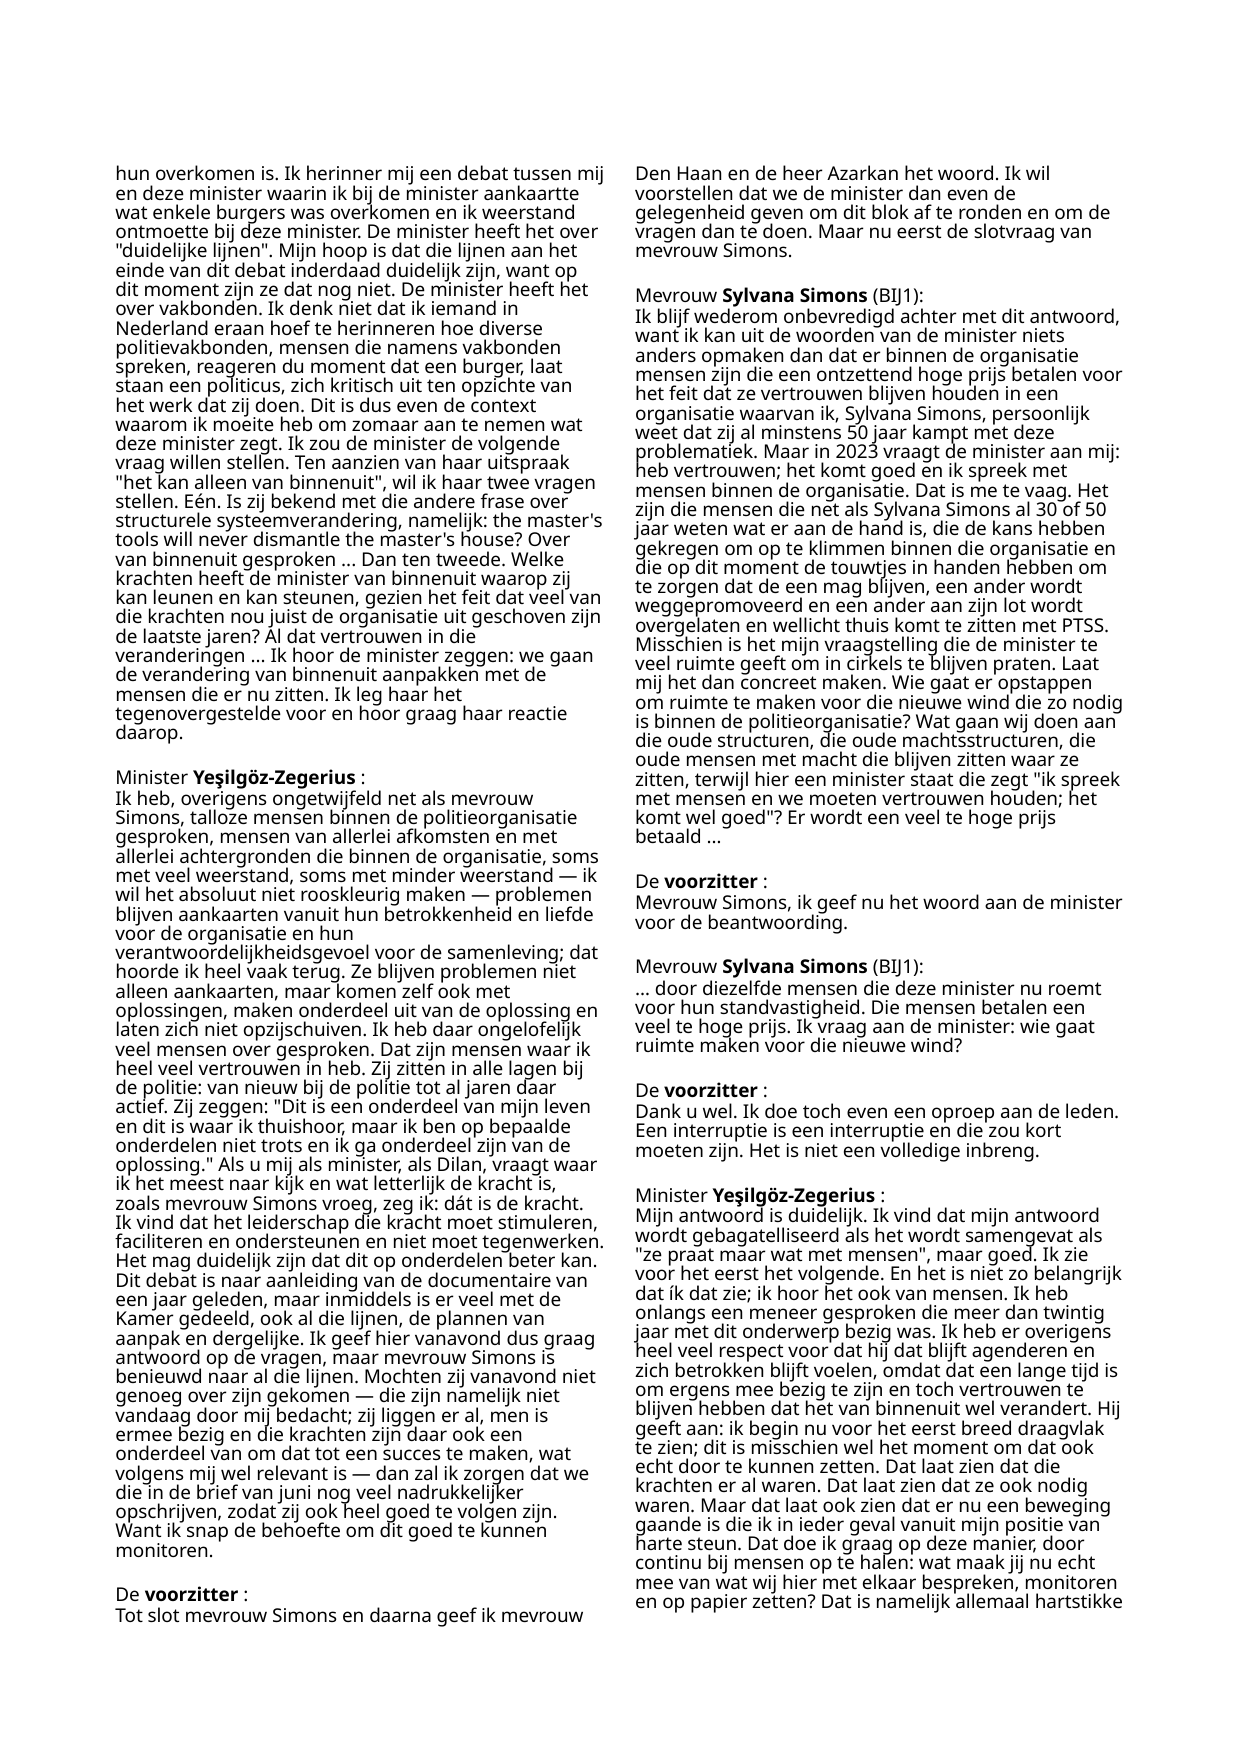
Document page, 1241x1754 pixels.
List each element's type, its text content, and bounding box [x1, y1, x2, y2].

text De voorzitter : [115, 1582, 605, 1607]
text … door diezelfde mensen die deze minister nu roemt voor hun standvastigheid. Die mensen betalen een veel te hoge prijs. Ik vraag aan de minister: wie gaat ruimte maken voor die nieuwe wind? [635, 979, 1125, 1057]
text Ik blijf wederom onbevredigd achter met dit antwoord, want ik kan uit de woorden van de minister niets anders opmaken dan dat er binnen de organisatie mensen zijn die een ontzettend hoge prijs betalen voor het feit dat ze vertrouwen blijven houden in een organisatie waarvan ik, Sylvana Simons, persoonlijk weet dat zij al minstens 50 jaar kampt met deze problematiek. Maar in 2023 vraagt de minister aan mij: heb vertrouwen; het komt goed en ik spreek met mensen binnen de organisatie. Dat is me te vaag. Het zijn die mensen die net als Sylvana Simons al 30 of 50 jaar weten wat er aan de hand is, die de kans hebben gekregen om op te klimmen binnen die organisatie en die op dit moment de touwtjes in handen hebben om te zorgen dat de een mag blijven, een ander wordt weggepromoveerd en een ander aan zijn lot wordt overgelaten en wellicht thuis komt te zitten met PTSS. Misschien is het mijn vraagstelling die de minister te veel ruimte geeft om in cirkels te blijven praten. Laat mij het dan concreet maken. Wie gaat er opstappen om ruimte te maken voor die nieuwe wind die zo nodig is binnen de politieorganisatie? Wat gaan wij doen aan die oude structuren, die oude machtsstructuren, die oude mensen met macht die blijven zitten waar ze zitten, terwijl hier een minister staat die zegt "ik spreek met mensen en we moeten vertrouwen houden; het komt wel goed"? Er wordt een veel te hoge prijs betaald … [635, 308, 1125, 848]
text Den Haan en de heer Azarkan het woord. Ik wil voorstellen dat we de minister dan even de gelegenheid geven om dit blok af te ronden en om de vragen dan te doen. Maar nu eerst de slotvraag van mevrouw Simons. [635, 165, 1125, 262]
text Minister Yeşilgöz-Zegerius : [115, 764, 605, 790]
text Mevrouw Sylvana Simons (BIJ1): [635, 954, 1125, 979]
text De voorzitter : [635, 1077, 1125, 1103]
text Mevrouw Simons, ik geef nu het woord aan de minister voor de beantwoording. [635, 894, 1125, 933]
text Mijn antwoord is duidelijk. Ik vind dat mijn antwoord wordt gebagatelliseerd als het wordt samengevat als "ze praat maar wat met mensen", maar goed. Ik zie voor het eerst het volgende. En het is niet zo belangrijk dat ík dat zie; ik hoor het ook van mensen. Ik heb onlangs een meneer gesproken die meer dan twintig jaar met dit onderwerp bezig was. Ik heb er overigens heel veel respect voor dat hij dat blijft agenderen en zich betrokken blijft voelen, omdat dat een lange tijd is om ergens mee bezig te zijn en toch vertrouwen te blijven hebben dat het van binnenuit wel verandert. Hij geeft aan: ik begin nu voor het eerst breed draagvlak te zien; dit is misschien wel het moment om dat ook echt door te kunnen zetten. Dat laat zien dat die krachten er al waren. Dat laat zien dat ze ook nodig waren. Maar dat laat ook zien dat er nu een beweging gaande is die ik in ieder geval vanuit mijn positie van harte steun. Dat doe ik graag op deze manier, door continu bij mensen op te halen: wat maak jij nu echt mee van wat wij hier met elkaar bespreken, monitoren en op papier zetten? Dat is namelijk allemaal hartstikke [635, 1207, 1125, 1612]
text Mevrouw Sylvana Simons (BIJ1): [635, 282, 1125, 308]
text De voorzitter : [635, 869, 1125, 894]
text Ik heb, overigens ongetwijfeld net als mevrouw Simons, talloze mensen binnen de politieorganisatie gesproken, mensen van allerlei afkomsten en met allerlei achtergronden die binnen de organisatie, soms met veel weerstand, soms met minder weerstand — ik wil het absoluut niet rooskleurig maken — problemen blijven aankaarten vanuit hun betrokkenheid en liefde voor de organisatie en hun verantwoordelijkheidsgevoel voor de samenleving; dat hoorde ik heel vaak terug. Ze blijven problemen niet alleen aankaarten, maar komen zelf ook met oplossingen, maken onderdeel uit van de oplossing en laten zich niet opzijschuiven. Ik heb daar ongelofelijk veel mensen over gesproken. Dat zijn mensen waar ik heel veel vertrouwen in heb. Zij zitten in alle lagen bij de politie: van nieuw bij de politie tot al jaren daar actief. Zij zeggen: "Dit is een onderdeel van mijn leven en dit is waar ik thuishoor, maar ik ben op bepaalde onderdelen niet trots en ik ga onderdeel zijn van de oplossing." Als u mij als minister, als Dilan, vraagt waar ik het meest naar kijk en wat letterlijk de kracht is, zoals mevrouw Simons vroeg, zeg ik: dát is de kracht. Ik vind dat het leiderschap die kracht moet stimuleren, faciliteren en ondersteunen en niet moet tegenwerken. Het mag duidelijk zijn dat dit op onderdelen beter kan. Dit debat is naar aanleiding van de documentaire van een jaar geleden, maar inmiddels is er veel met de Kamer gedeeld, ook al die lijnen, de plannen van aanpak en dergelijke. Ik geef hier vanavond dus graag antwoord op de vragen, maar mevrouw Simons is benieuwd naar al die lijnen. Mochten zij vanavond niet genoeg over zijn gekomen — die zijn namelijk niet vandaag door mij bedacht; zij liggen er al, men is ermee bezig en die krachten zijn daar ook een onderdeel van om dat tot een succes te maken, wat volgens mij wel relevant is — dan zal ik zorgen dat we die in de brief van juni nog veel nadrukkelijker opschrijven, zodat zij ook heel goed te volgen zijn. Want ik snap de behoefte om dit goed te kunnen monitoren. [115, 790, 605, 1561]
text Minister Yeşilgöz-Zegerius : [635, 1182, 1125, 1207]
text Dank u wel. Ik doe toch even een oproep aan de leden. Een interruptie is een interruptie en die zou kort moeten zijn. Het is niet een volledige inbreng. [635, 1103, 1125, 1161]
text hun overkomen is. Ik herinner mij een debat tussen mij en deze minister waarin ik bij de minister aankaartte wat enkele burgers was overkomen en ik weerstand ontmoette bij deze minister. De minister heeft het over "duidelijke lijnen". Mijn hoop is dat die lijnen aan het einde van dit debat inderdaad duidelijk zijn, want op dit moment zijn ze dat nog niet. De minister heeft het over vakbonden. Ik denk niet dat ik iemand in Nederland eraan hoef te herinneren hoe diverse politievakbonden, mensen die namens vakbonden spreken, reageren du moment dat een burger, laat staan een politicus, zich kritisch uit ten opzichte van het werk dat zij doen. Dit is dus even de context waarom ik moeite heb om zomaar aan te nemen wat deze minister zegt. Ik zou de minister de volgende vraag willen stellen. Ten aanzien van haar uitspraak "het kan alleen van binnenuit", wil ik haar twee vragen stellen. Eén. Is zij bekend met die andere frase over structurele systeemverandering, namelijk: the master's tools will never dismantle the master's house? Over van binnenuit gesproken ... Dan ten tweede. Welke krachten heeft de minister van binnenuit waarop zij kan leunen en kan steunen, gezien het feit dat veel van die krachten nou juist de organisatie uit geschoven zijn de laatste jaren? Al dat vertrouwen in die veranderingen ... Ik hoor de minister zeggen: we gaan de verandering van binnenuit aanpakken met de mensen die er nu zitten. Ik leg haar het tegenovergestelde voor en hoor graag haar reactie daarop. [115, 165, 605, 743]
text Tot slot mevrouw Simons en daarna geef ik mevrouw [115, 1607, 605, 1627]
